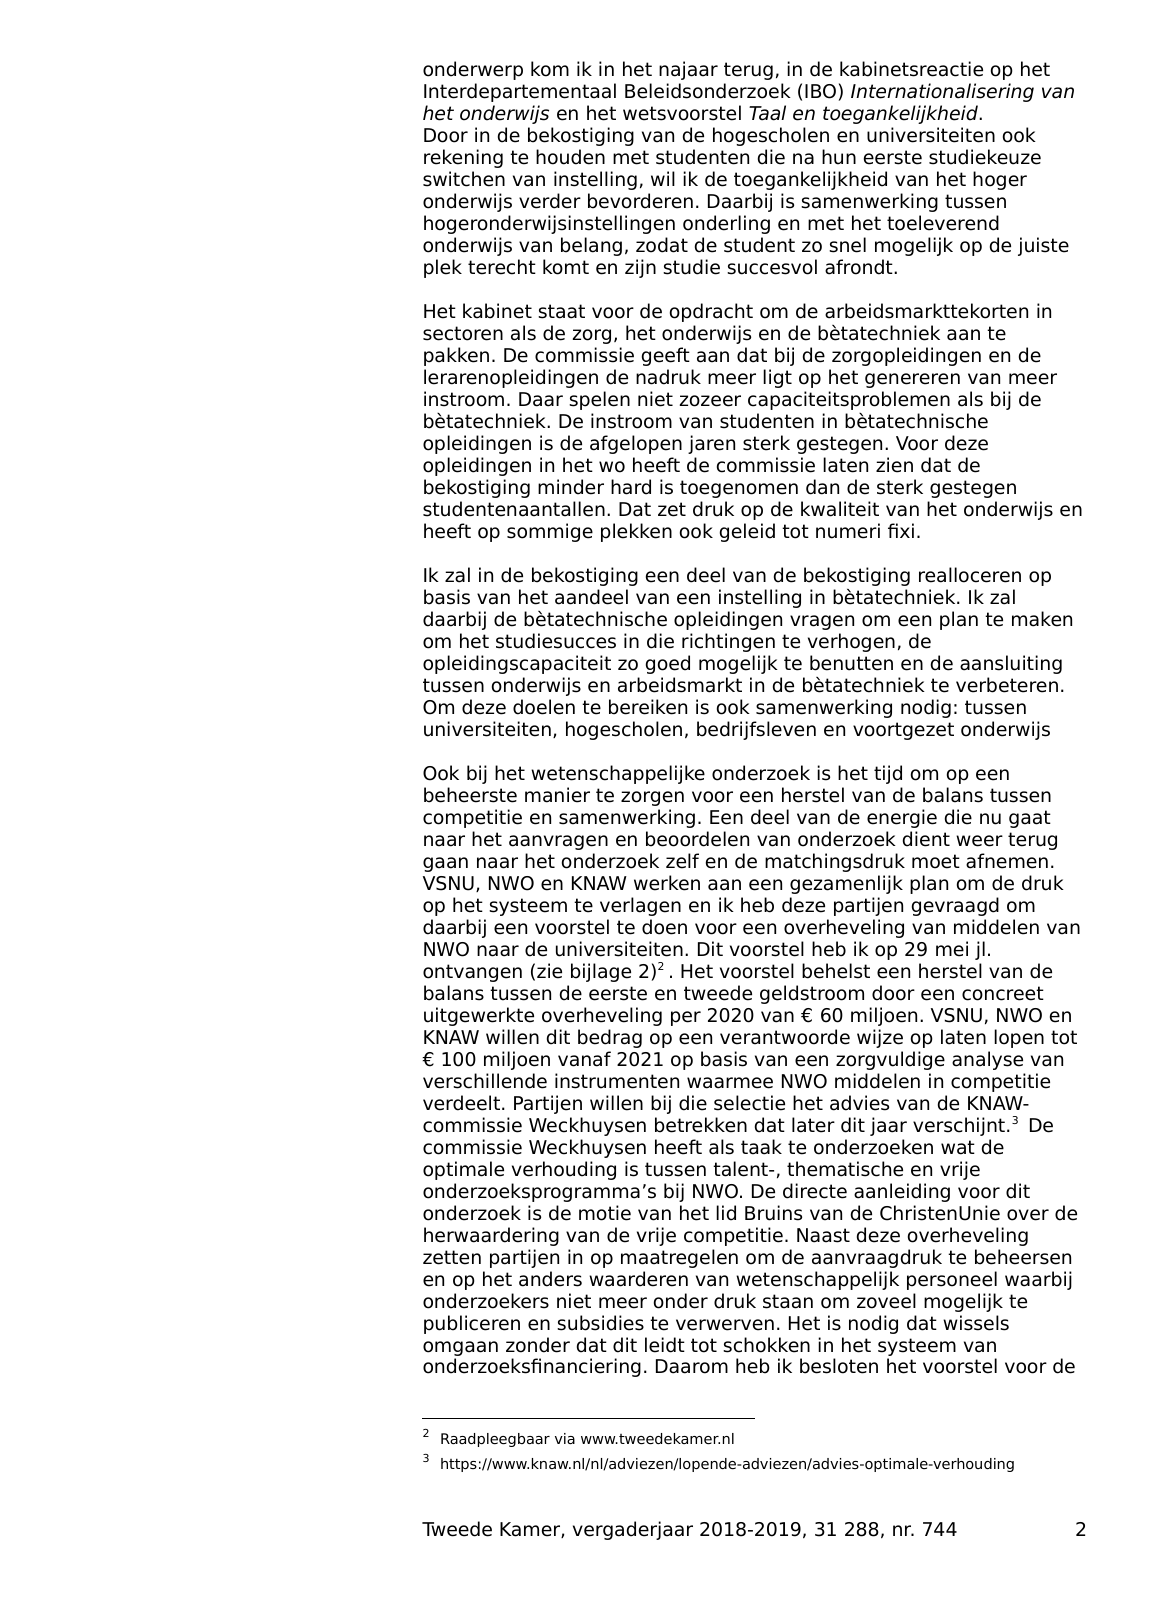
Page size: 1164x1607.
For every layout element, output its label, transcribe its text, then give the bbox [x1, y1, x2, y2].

text Ook bij het wetenschappelijke onderzoek is het tijd om op een beheerste manier te zorgen voor een herstel van de balans tussen competitie en samenwerking. Een deel van de energie die nu gaat naar het aanvragen en beoordelen van onderzoek dient weer terug gaan naar het onderzoek zelf en de matchingsdruk moet afnemen. VSNU, NWO en KNAW werken aan een gezamenlijk plan om de druk op het systeem te verlagen en ik heb deze partijen gevraagd om daarbij een voorstel te doen voor een overheveling van middelen van NWO naar de universiteiten. Dit voorstel heb ik op 29 mei jl. ontvangen (zie bijlage 2). Het voorstel behelst een herstel van de balans tussen de eerste en tweede geldstroom door een concreet uitgewerkte overheveling per 2020 van € 60 miljoen. VSNU, NWO en KNAW willen dit bedrag op een verantwoorde wijze op laten lopen tot € 100 miljoen vanaf 2021 op basis van een zorgvuldige analyse van verschillende instrumenten waarmee NWO middelen in competitie verdeelt. Partijen willen bij die selectie het advies van de KNAW-commissie Weckhuysen betrekken dat later dit jaar verschijnt. De commissie Weckhuysen heeft als taak te onderzoeken wat de optimale verhouding is tussen talent-, thematische en vrije onderzoeksprogramma’s bij NWO. De directe aanleiding voor dit onderzoek is de motie van het lid Bruins van de ChristenUnie over de herwaardering van de vrije competitie. Naast deze overheveling zetten partijen in op maatregelen om de aanvraagdruk te beheersen en op het anders waarderen van wetenschappelijk personeel waarbij onderzoekers niet meer onder druk staan om zoveel mogelijk te publiceren en subsidies te verwerven. Het is nodig dat wissels omgaan zonder dat dit leidt tot schokken in het systeem van onderzoeksfinanciering. Daarom heb ik besloten het voorstel voor de [422, 763, 1087, 1378]
text Het kabinet staat voor de opdracht om de arbeidsmarkttekorten in sectoren als de zorg, het onderwijs en de bètatechniek aan te pakken. De commissie geeft aan dat bij de zorgopleidingen en de lerarenopleidingen de nadruk meer ligt op het genereren van meer instroom. Daar spelen niet zozeer capaciteitsproblemen als bij de bètatechniek. De instroom van studenten in bètatechnische opleidingen is de afgelopen jaren sterk gestegen. Voor deze opleidingen in het wo heeft de commissie laten zien dat de bekostiging minder hard is toegenomen dan de sterk gestegen studentenaantallen. Dat zet druk op de kwaliteit van het onderwijs en heeft op sommige plekken ook geleid tot numeri fixi. [422, 301, 1087, 543]
text Ik zal in de bekostiging een deel van de bekostiging realloceren op basis van het aandeel van een instelling in bètatechniek. Ik zal daarbij de bètatechnische opleidingen vragen om een plan te maken om het studiesucces in die richtingen te verhogen, de opleidingscapaciteit zo goed mogelijk te benutten en de aansluiting tussen onderwijs en arbeidsmarkt in de bètatechniek te verbeteren. Om deze doelen te bereiken is ook samenwerking nodig: tussen universiteiten, hogescholen, bedrijfsleven en voortgezet onderwijs [422, 565, 1087, 741]
text onderwerp kom ik in het najaar terug, in de kabinetsreactie op het Interdepartementaal Beleidsonderzoek (IBO) Internationalisering van het onderwijs en het wetsvoorstel Taal en toegankelijkheid. [422, 59, 1087, 125]
text Raadpleegbaar via www.tweedekamer.nl [422, 1427, 1087, 1449]
text Door in de bekostiging van de hogescholen en universiteiten ook rekening te houden met studenten die na hun eerste studiekeuze switchen van instelling, wil ik de toegankelijkheid van het hoger onderwijs verder bevorderen. Daarbij is samenwerking tussen hogeronderwijsinstellingen onderling en met het toeleverend onderwijs van belang, zodat de student zo snel mogelijk op de juiste plek terecht komt en zijn studie succesvol afrondt. [422, 125, 1087, 279]
text https://www.knaw.nl/nl/adviezen/lopende-adviezen/advies-optimale-verhouding [422, 1452, 1087, 1474]
